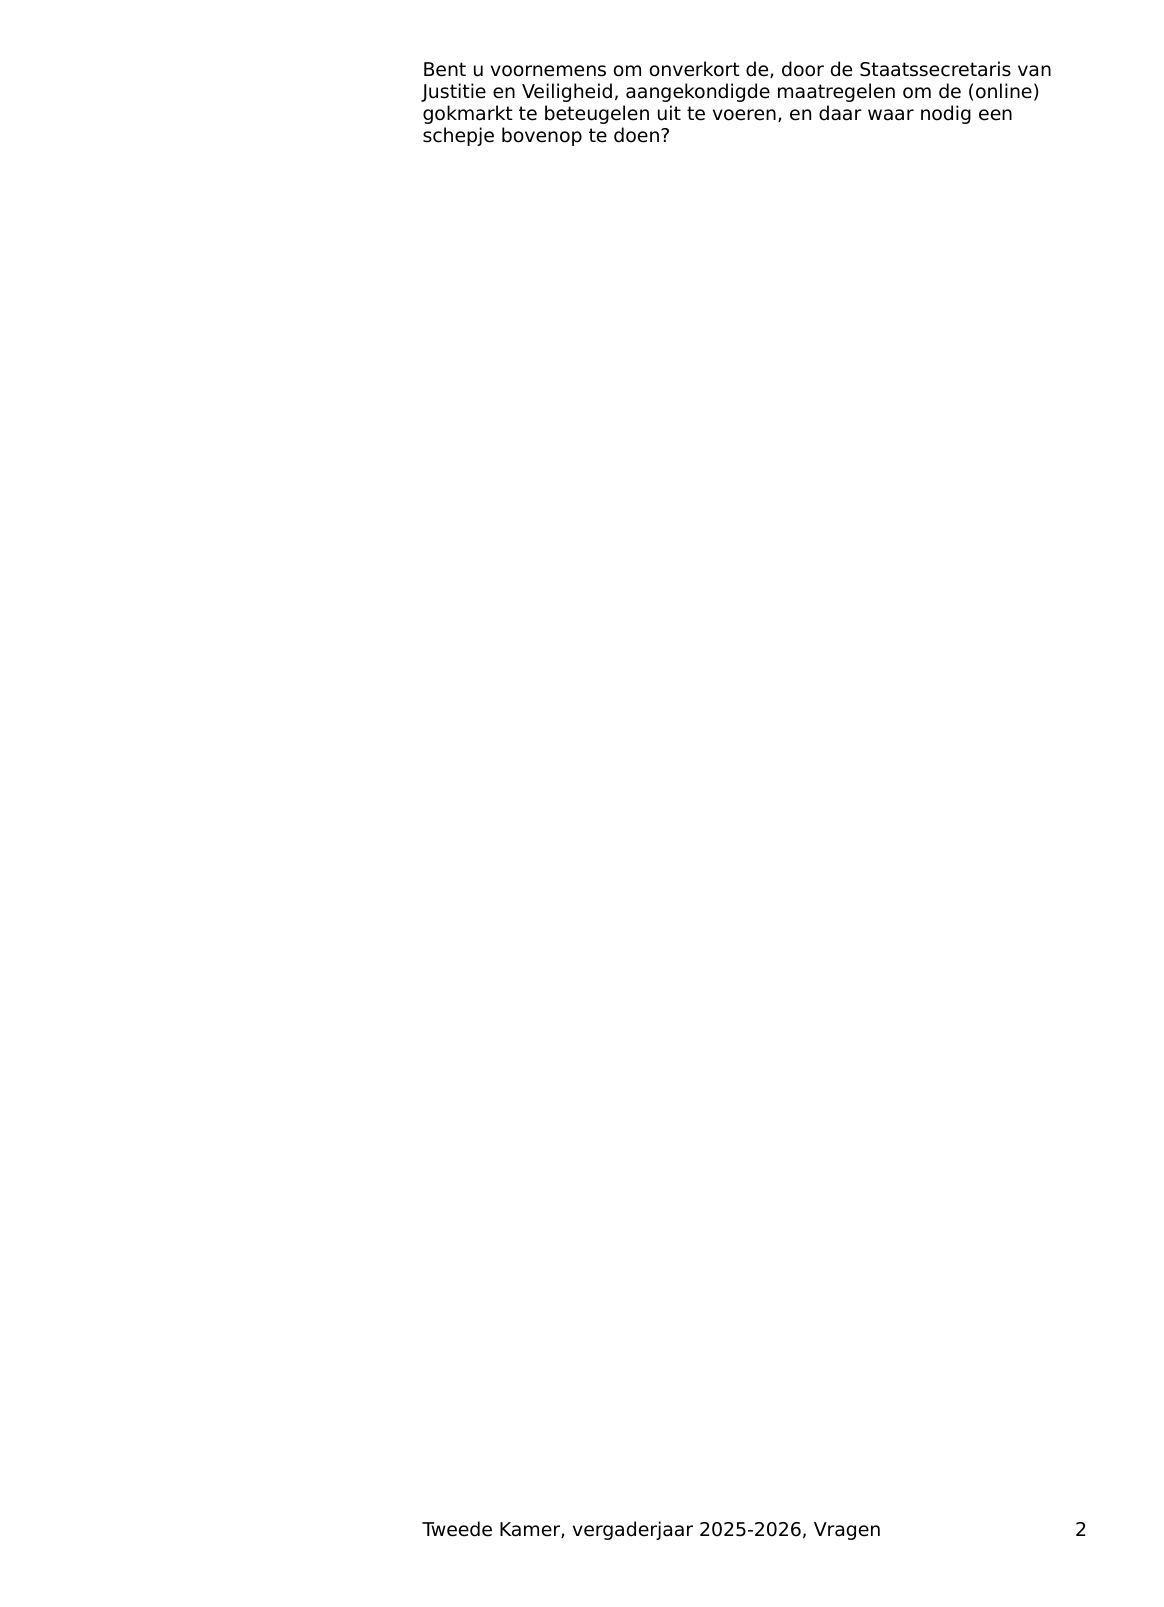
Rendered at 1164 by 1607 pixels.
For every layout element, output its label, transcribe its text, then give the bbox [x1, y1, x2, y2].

text Bent u voornemens om onverkort de, door de Staatssecretaris van Justitie en Veiligheid, aangekondigde maatregelen om de (online) gokmarkt te beteugelen uit te voeren, en daar waar nodig een schepje bovenop te doen? [422, 59, 1087, 147]
